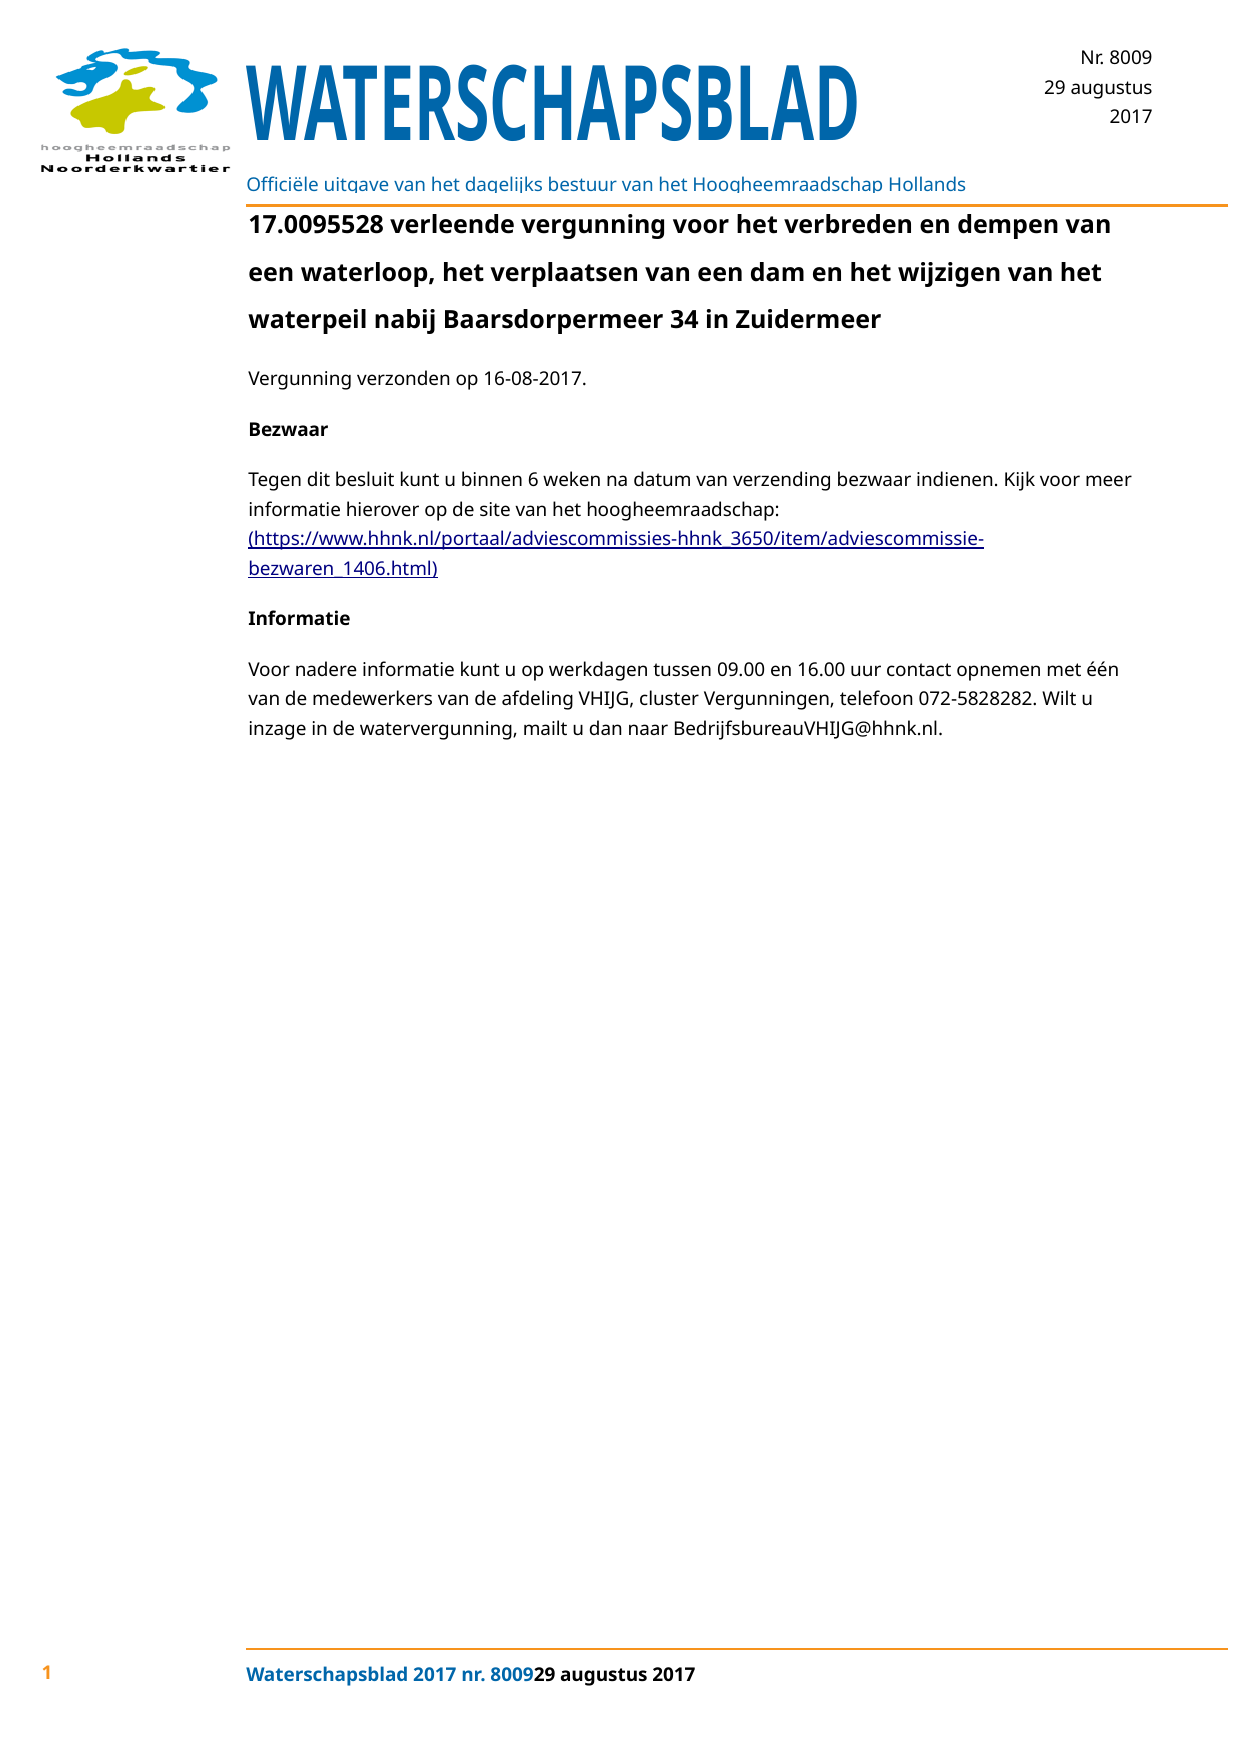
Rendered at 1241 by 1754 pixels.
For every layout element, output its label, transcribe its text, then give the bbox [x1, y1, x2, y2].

text 17.0095528 verleende vergunning voor het verbreden en dempen van een waterloop, het verplaatsen van een dam en het wijzigen van het waterpeil nabij Baarsdorpermeer 34 in Zuidermeer [248, 207, 1152, 336]
text Vergunning verzonden op 16-08-2017. [248, 366, 1152, 391]
text Tegen dit besluit kunt u binnen 6 weken na datum van verzending bezwaar indienen. Kijk voor meer informatie hierover op de site van het hoogheemraadschap: (https://www.hhnk.nl/portaal/adviescommissies-hhnk_3650/item/adviescommissie-bezwaren_1406.html) [248, 466, 1152, 581]
picture [41, 47, 231, 172]
text Bezwaar [248, 416, 1152, 442]
text Informatie [248, 606, 1152, 631]
text Voor nadere informatie kunt u op werkdagen tussen 09.00 en 16.00 uur contact opnemen met één van de medewerkers van de afdeling VHIJG, cluster Vergunningen, telefoon 072-5828282. Wilt u inzage in de watervergunning, mailt u dan naar BedrijfsbureauVHIJG@hhnk.nl. [248, 656, 1152, 741]
